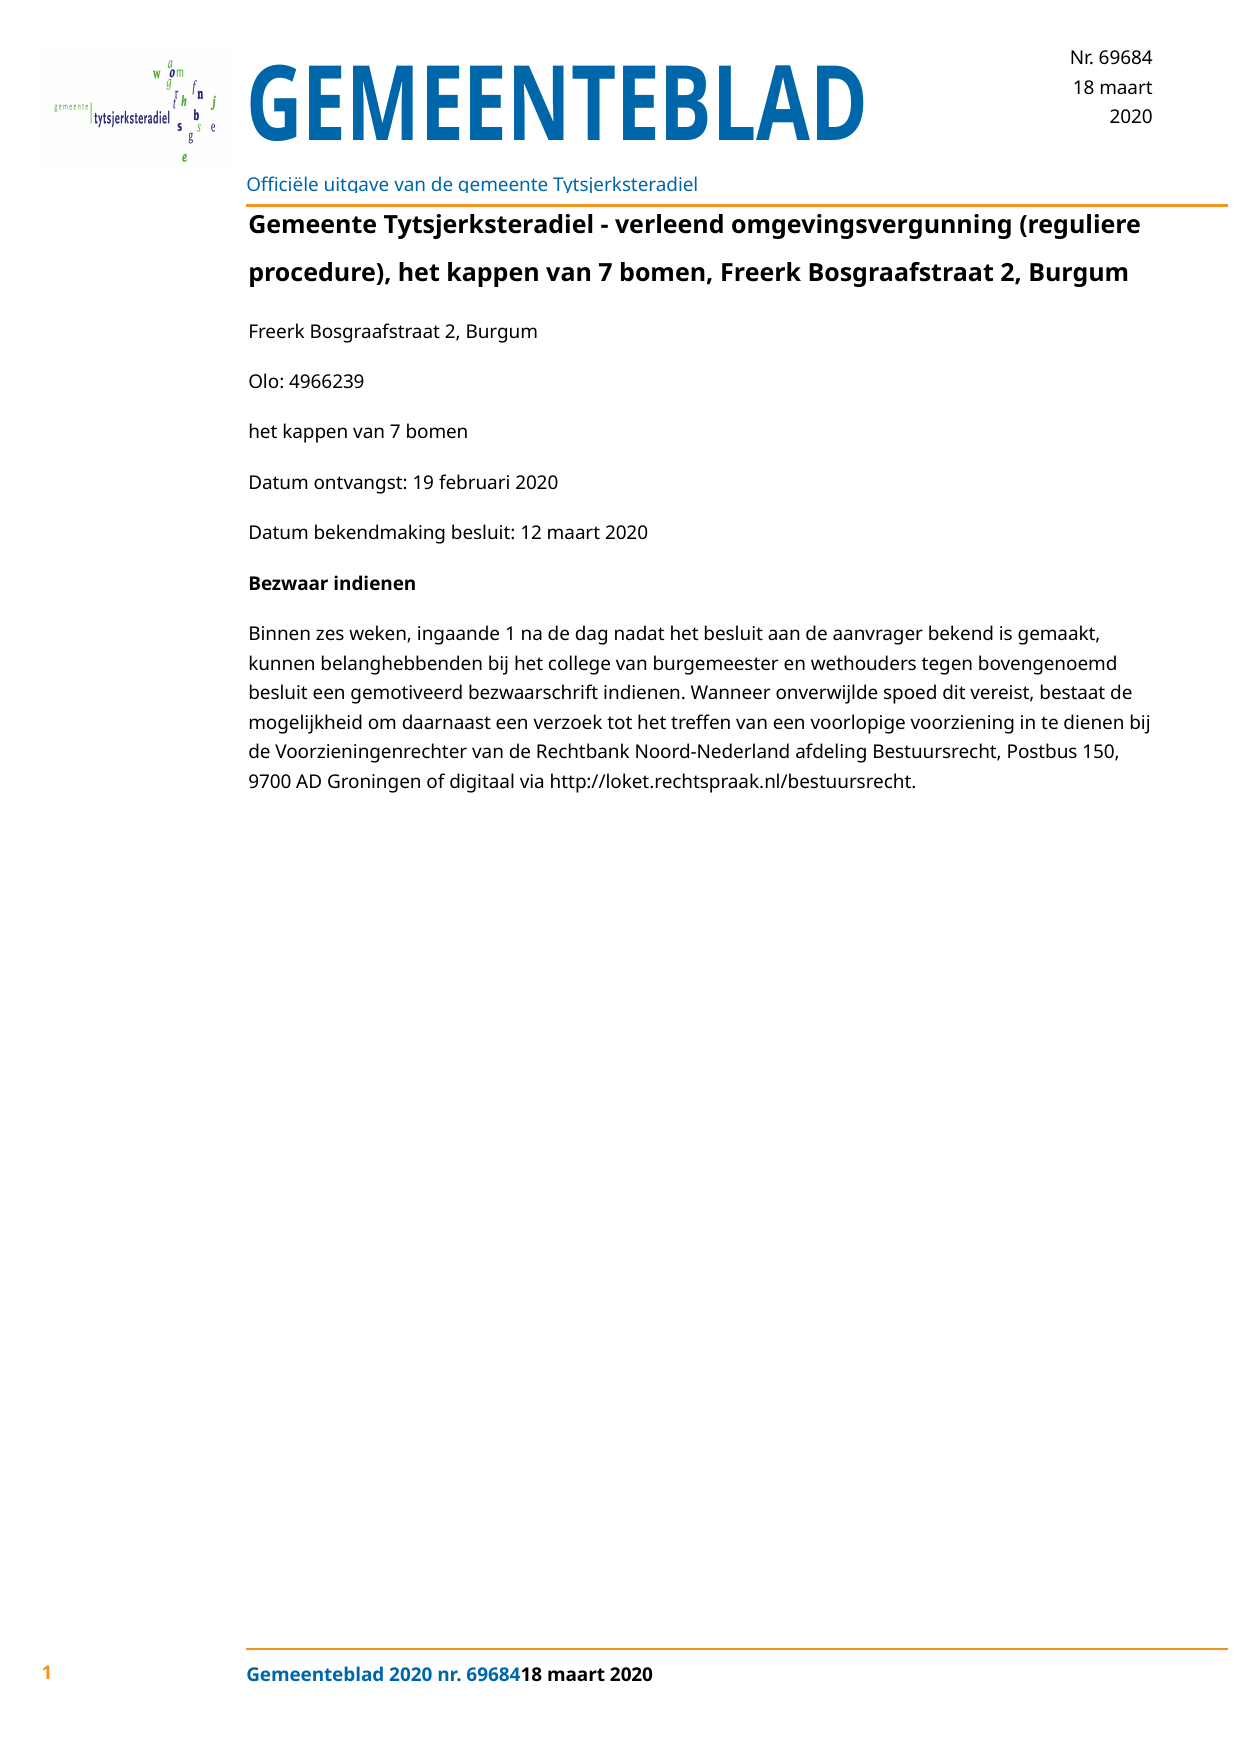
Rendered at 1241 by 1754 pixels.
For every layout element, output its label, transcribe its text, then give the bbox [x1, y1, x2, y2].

picture [41, 47, 231, 172]
text Binnen zes weken, ingaande 1 na de dag nadat het besluit aan de aanvrager bekend is gemaakt, kunnen belanghebbenden bij het college van burgemeester en wethouders tegen bovengenoemd besluit een gemotiveerd bezwaarschrift indienen. Wanneer onverwijlde spoed dit vereist, bestaat de mogelijkheid om daarnaast een verzoek tot het treffen van een voorlopige voorziening in te dienen bij de Voorzieningenrechter van de Rechtbank Noord-Nederland afdeling Bestuursrecht, Postbus 150, 9700 AD Groningen of digitaal via http://loket.rechtspraak.nl/bestuursrecht. [248, 620, 1152, 794]
text Freerk Bosgraafstraat 2, Burgum [248, 318, 1152, 344]
text Datum bekendmaking besluit: 12 maart 2020 [248, 519, 1152, 545]
text Gemeente Tytsjerksteradiel - verleend omgevingsvergunning (reguliere procedure), het kappen van 7 bomen, Freerk Bosgraafstraat 2, Burgum [248, 207, 1152, 288]
text Olo: 4966239 [248, 368, 1152, 394]
text Datum ontvangst: 19 februari 2020 [248, 469, 1152, 495]
text Bezwaar indienen [248, 570, 1152, 596]
text het kappen van 7 bomen [248, 419, 1152, 444]
